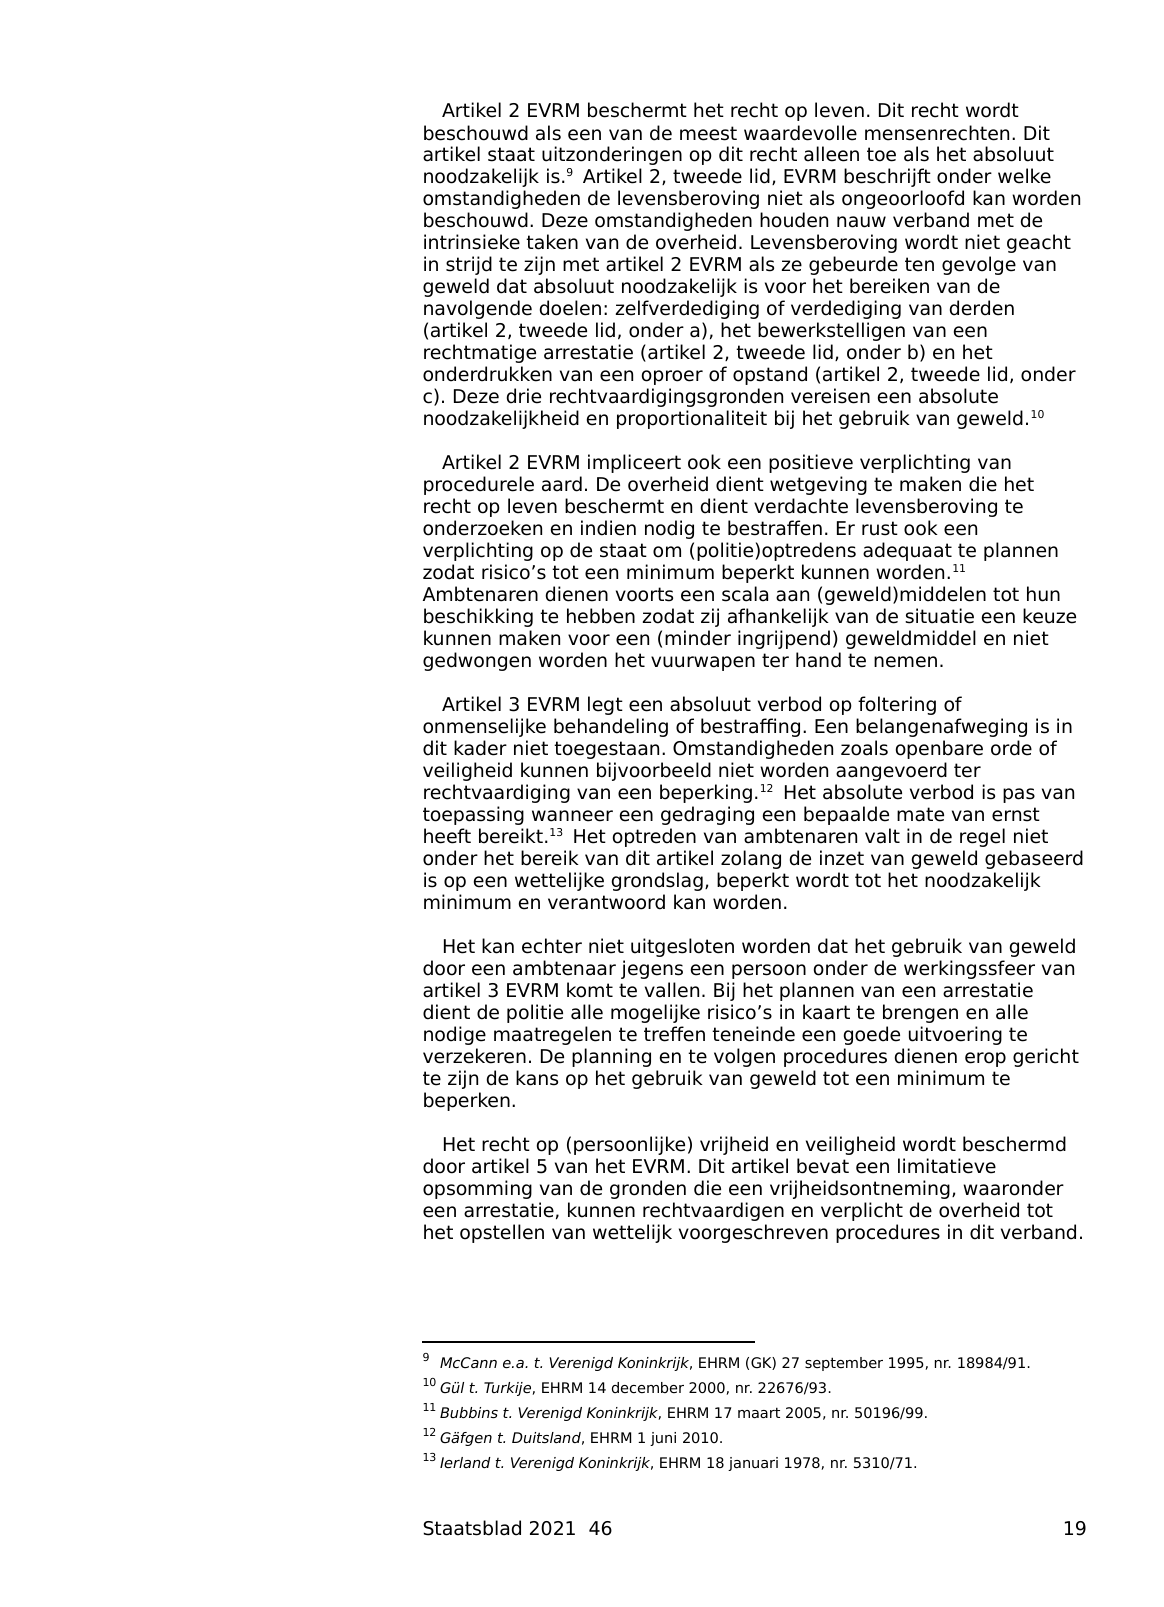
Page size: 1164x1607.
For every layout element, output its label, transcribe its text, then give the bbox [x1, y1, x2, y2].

text Artikel 2 EVRM impliceert ook een positieve verplichting van procedurele aard. De overheid dient wetgeving te maken die het recht op leven beschermt en dient verdachte levensberoving te onderzoeken en indien nodig te bestraffen. Er rust ook een verplichting op de staat om (politie)optredens adequaat te plannen zodat risico’s tot een minimum beperkt kunnen worden. Ambtenaren dienen voorts een scala aan (geweld)middelen tot hun beschikking te hebben zodat zij afhankelijk van de situatie een keuze kunnen maken voor een (minder ingrijpend) geweldmiddel en niet gedwongen worden het vuurwapen ter hand te nemen. [422, 452, 1087, 672]
text Het kan echter niet uitgesloten worden dat het gebruik van geweld door een ambtenaar jegens een persoon onder de werkingssfeer van artikel 3 EVRM komt te vallen. Bij het plannen van een arrestatie dient de politie alle mogelijke risico’s in kaart te brengen en alle nodige maatregelen te treffen teneinde een goede uitvoering te verzekeren. De planning en te volgen procedures dienen erop gericht te zijn de kans op het gebruik van geweld tot een minimum te beperken. [422, 936, 1087, 1112]
text Artikel 2 EVRM beschermt het recht op leven. Dit recht wordt beschouwd als een van de meest waardevolle mensenrechten. Dit artikel staat uitzonderingen op dit recht alleen toe als het absoluut noodzakelijk is. Artikel 2, tweede lid, EVRM beschrijft onder welke omstandigheden de levensberoving niet als ongeoorloofd kan worden beschouwd. Deze omstandigheden houden nauw verband met de intrinsieke taken van de overheid. Levensberoving wordt niet geacht in strijd te zijn met artikel 2 EVRM als ze gebeurde ten gevolge van geweld dat absoluut noodzakelijk is voor het bereiken van de navolgende doelen: zelfverdediging of verdediging van derden (artikel 2, tweede lid, onder a), het bewerkstelligen van een rechtmatige arrestatie (artikel 2, tweede lid, onder b) en het onderdrukken van een oproer of opstand (artikel 2, tweede lid, onder c). Deze drie rechtvaardigingsgronden vereisen een absolute noodzakelijkheid en proportionaliteit bij het gebruik van geweld. [422, 100, 1087, 430]
text Ierland t. Verenigd Koninkrijk, EHRM 18 januari 1978, nr. 5310/71. [422, 1451, 1087, 1473]
text Het recht op (persoonlijke) vrijheid en veiligheid wordt beschermd door artikel 5 van het EVRM. Dit artikel bevat een limitatieve opsomming van de gronden die een vrijheidsontneming, waaronder een arrestatie, kunnen rechtvaardigen en verplicht de overheid tot het opstellen van wettelijk voorgeschreven procedures in dit verband. [422, 1134, 1087, 1244]
text McCann e.a. t. Verenigd Koninkrijk, EHRM (GK) 27 september 1995, nr. 18984/91. [422, 1351, 1087, 1373]
text Gäfgen t. Duitsland, EHRM 1 juni 2010. [422, 1426, 1087, 1448]
text Gül t. Turkije, EHRM 14 december 2000, nr. 22676/93. [422, 1376, 1087, 1398]
text Artikel 3 EVRM legt een absoluut verbod op foltering of onmenselijke behandeling of bestraffing. Een belangenafweging is in dit kader niet toegestaan. Omstandigheden zoals openbare orde of veiligheid kunnen bijvoorbeeld niet worden aangevoerd ter rechtvaardiging van een beperking. Het absolute verbod is pas van toepassing wanneer een gedraging een bepaalde mate van ernst heeft bereikt. Het optreden van ambtenaren valt in de regel niet onder het bereik van dit artikel zolang de inzet van geweld gebaseerd is op een wettelijke grondslag, beperkt wordt tot het noodzakelijk minimum en verantwoord kan worden. [422, 694, 1087, 914]
text Bubbins t. Verenigd Koninkrijk, EHRM 17 maart 2005, nr. 50196/99. [422, 1401, 1087, 1423]
